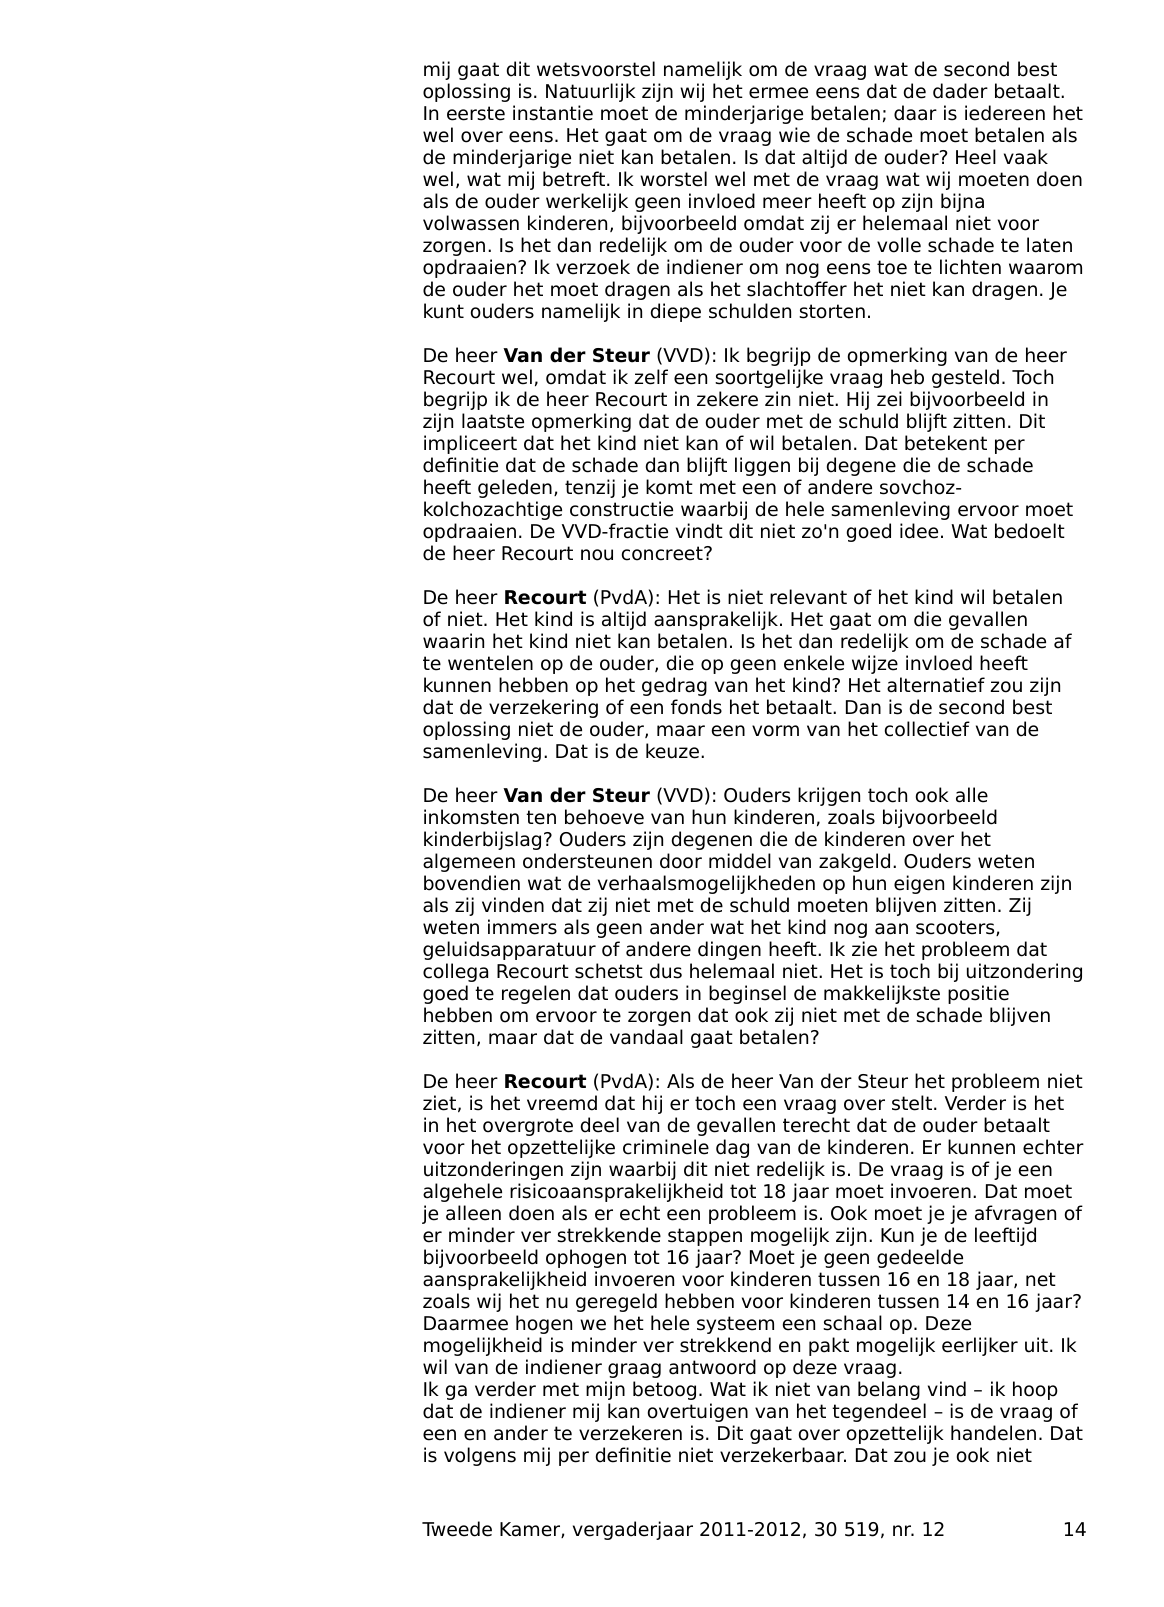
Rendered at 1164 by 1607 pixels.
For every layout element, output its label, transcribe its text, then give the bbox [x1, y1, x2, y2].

text De heer Recourt (PvdA): Het is niet relevant of het kind wil betalen of niet. Het kind is altijd aansprakelijk. Het gaat om die gevallen waarin het kind niet kan betalen. Is het dan redelijk om de schade af te wentelen op de ouder, die op geen enkele wijze invloed heeft kunnen hebben op het gedrag van het kind? Het alternatief zou zijn dat de verzekering of een fonds het betaalt. Dan is de second best oplossing niet de ouder, maar een vorm van het collectief van de samenleving. Dat is de keuze. [422, 587, 1087, 763]
text mij gaat dit wetsvoorstel namelijk om de vraag wat de second best oplossing is. Natuurlijk zijn wij het ermee eens dat de dader betaalt. In eerste instantie moet de minderjarige betalen; daar is iedereen het wel over eens. Het gaat om de vraag wie de schade moet betalen als de minderjarige niet kan betalen. Is dat altijd de ouder? Heel vaak wel, wat mij betreft. Ik worstel wel met de vraag wat wij moeten doen als de ouder werkelijk geen invloed meer heeft op zijn bijna volwassen kinderen, bijvoorbeeld omdat zij er helemaal niet voor zorgen. Is het dan redelijk om de ouder voor de volle schade te laten opdraaien? Ik verzoek de indiener om nog eens toe te lichten waarom de ouder het moet dragen als het slachtoffer het niet kan dragen. Je kunt ouders namelijk in diepe schulden storten. [422, 59, 1087, 323]
text De heer Van der Steur (VVD): Ouders krijgen toch ook alle inkomsten ten behoeve van hun kinderen, zoals bijvoorbeeld kinderbijslag? Ouders zijn degenen die de kinderen over het algemeen ondersteunen door middel van zakgeld. Ouders weten bovendien wat de verhaalsmogelijkheden op hun eigen kinderen zijn als zij vinden dat zij niet met de schuld moeten blijven zitten. Zij weten immers als geen ander wat het kind nog aan scooters, geluidsapparatuur of andere dingen heeft. Ik zie het probleem dat collega Recourt schetst dus helemaal niet. Het is toch bij uitzondering goed te regelen dat ouders in beginsel de makkelijkste positie hebben om ervoor te zorgen dat ook zij niet met de schade blijven zitten, maar dat de vandaal gaat betalen? [422, 785, 1087, 1049]
text De heer Van der Steur (VVD): Ik begrijp de opmerking van de heer Recourt wel, omdat ik zelf een soortgelijke vraag heb gesteld. Toch begrijp ik de heer Recourt in zekere zin niet. Hij zei bijvoorbeeld in zijn laatste opmerking dat de ouder met de schuld blijft zitten. Dit impliceert dat het kind niet kan of wil betalen. Dat betekent per definitie dat de schade dan blijft liggen bij degene die de schade heeft geleden, tenzij je komt met een of andere sovchoz-kolchozachtige constructie waarbij de hele samenleving ervoor moet opdraaien. De VVD-fractie vindt dit niet zo'n goed idee. Wat bedoelt de heer Recourt nou concreet? [422, 345, 1087, 565]
text De heer Recourt (PvdA): Als de heer Van der Steur het probleem niet ziet, is het vreemd dat hij er toch een vraag over stelt. Verder is het in het overgrote deel van de gevallen terecht dat de ouder betaalt voor het opzettelijke criminele dag van de kinderen. Er kunnen echter uitzonderingen zijn waarbij dit niet redelijk is. De vraag is of je een algehele risicoaansprakelijkheid tot 18 jaar moet invoeren. Dat moet je alleen doen als er echt een probleem is. Ook moet je je afvragen of er minder ver strekkende stappen mogelijk zijn. Kun je de leeftijd bijvoorbeeld ophogen tot 16 jaar? Moet je geen gedeelde aansprakelijkheid invoeren voor kinderen tussen 16 en 18 jaar, net zoals wij het nu geregeld hebben voor kinderen tussen 14 en 16 jaar? Daarmee hogen we het hele systeem een schaal op. Deze mogelijkheid is minder ver strekkend en pakt mogelijk eerlijker uit. Ik wil van de indiener graag antwoord op deze vraag. [422, 1071, 1087, 1379]
text Ik ga verder met mijn betoog. Wat ik niet van belang vind – ik hoop dat de indiener mij kan overtuigen van het tegendeel – is de vraag of een en ander te verzekeren is. Dit gaat over opzettelijk handelen. Dat is volgens mij per definitie niet verzekerbaar. Dat zou je ook niet [422, 1379, 1087, 1467]
